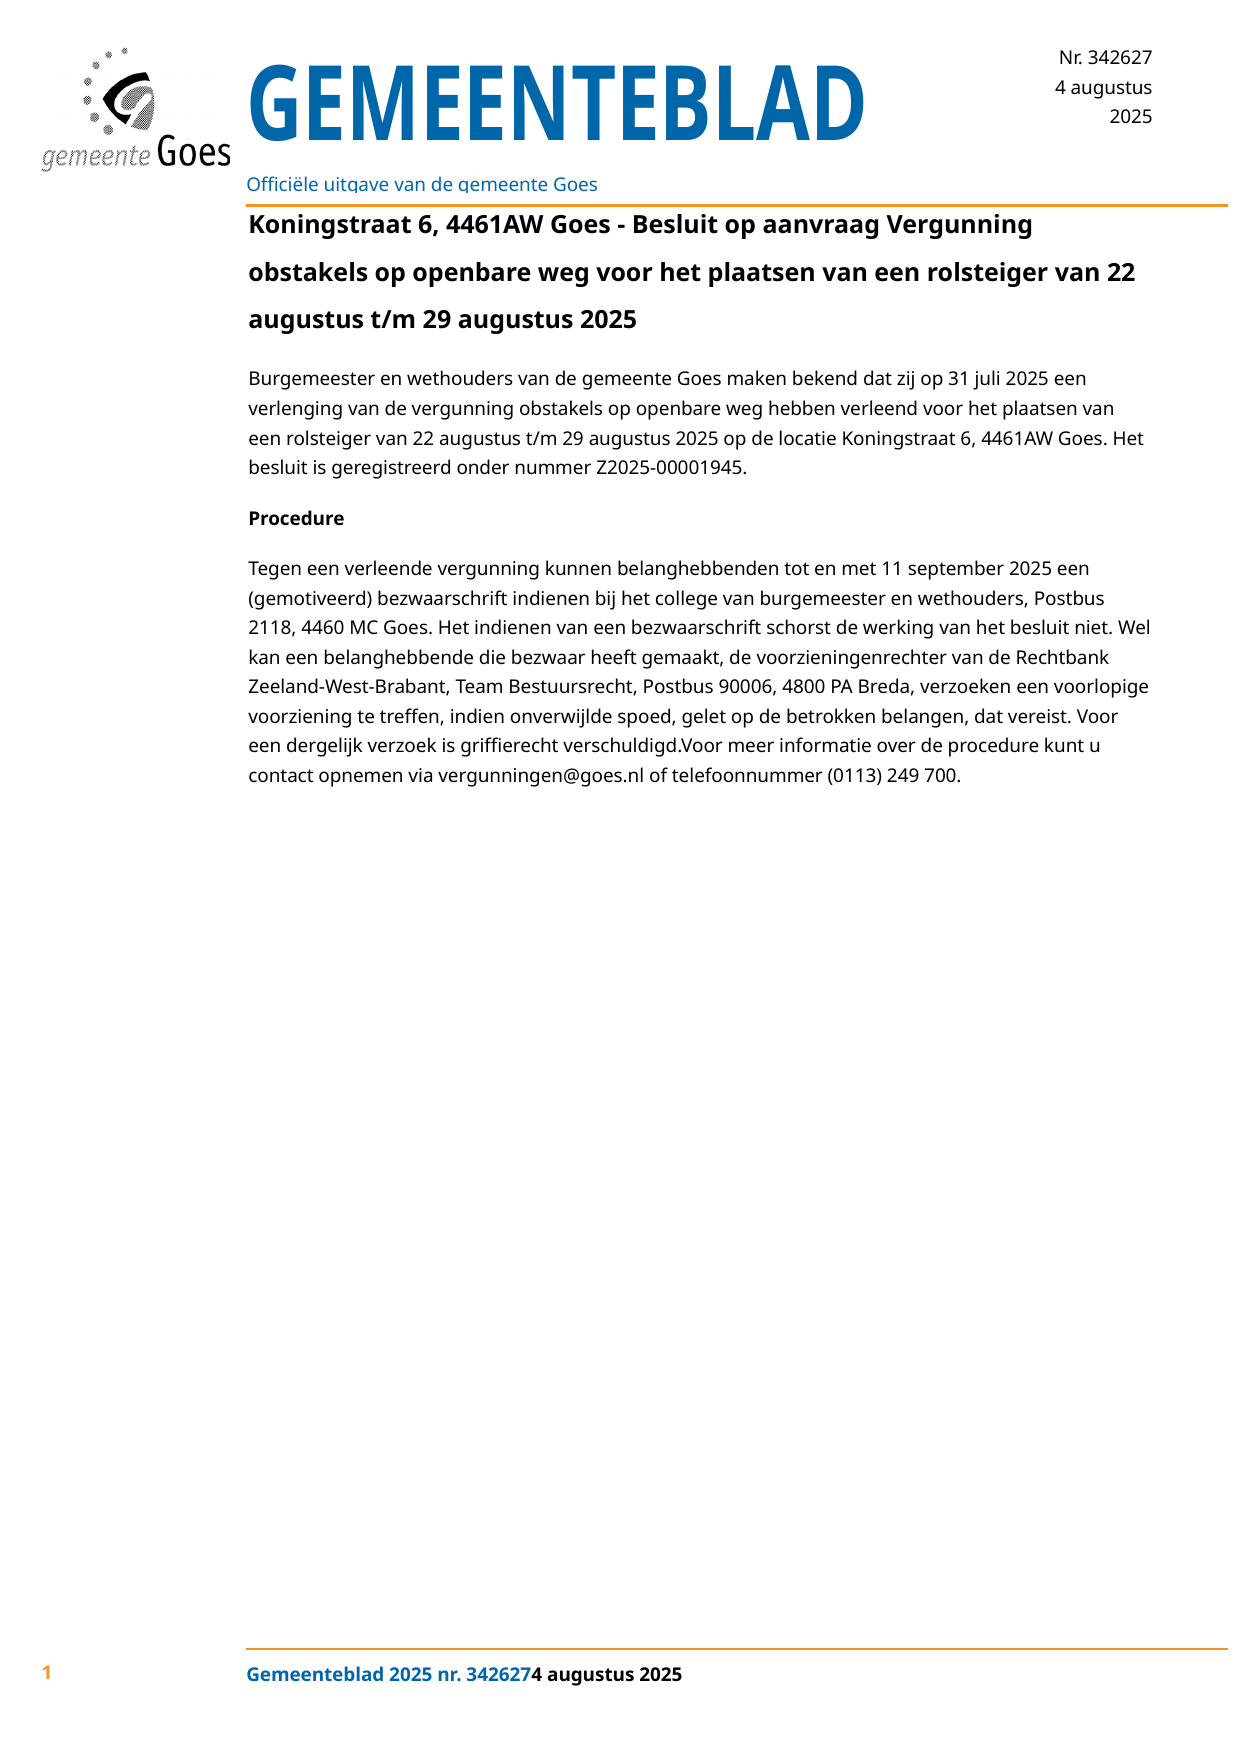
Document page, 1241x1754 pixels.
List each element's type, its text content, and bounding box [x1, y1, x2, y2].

picture [41, 47, 231, 172]
text Burgemeester en wethouders van de gemeente Goes maken bekend dat zij op 31 juli 2025 een verlenging van de vergunning obstakels op openbare weg hebben verleend voor het plaatsen van een rolsteiger van 22 augustus t/m 29 augustus 2025 op de locatie Koningstraat 6, 4461AW Goes. Het besluit is geregistreerd onder nummer Z2025-00001945. [248, 366, 1152, 480]
text Tegen een verleende vergunning kunnen belanghebbenden tot en met 11 september 2025 een (gemotiveerd) bezwaarschrift indienen bij het college van burgemeester en wethouders, Postbus 2118, 4460 MC Goes. Het indienen van een bezwaarschrift schorst de werking van het besluit niet. Wel kan een belanghebbende die bezwaar heeft gemaakt, de voorzieningenrechter van de Rechtbank Zeeland-West-Brabant, Team Bestuursrecht, Postbus 90006, 4800 PA Breda, verzoeken een voorlopige voorziening te treffen, indien onverwijlde spoed, gelet op de betrokken belangen, dat vereist. Voor een dergelijk verzoek is griffierecht verschuldigd.Voor meer informatie over de procedure kunt u contact opnemen via vergunningen@goes.nl of telefoonnummer (0113) 249 700. [248, 555, 1152, 788]
text Procedure [248, 505, 1152, 530]
text Koningstraat 6, 4461AW Goes - Besluit op aanvraag Vergunning obstakels op openbare weg voor het plaatsen van een rolsteiger van 22 augustus t/m 29 augustus 2025 [248, 207, 1152, 336]
